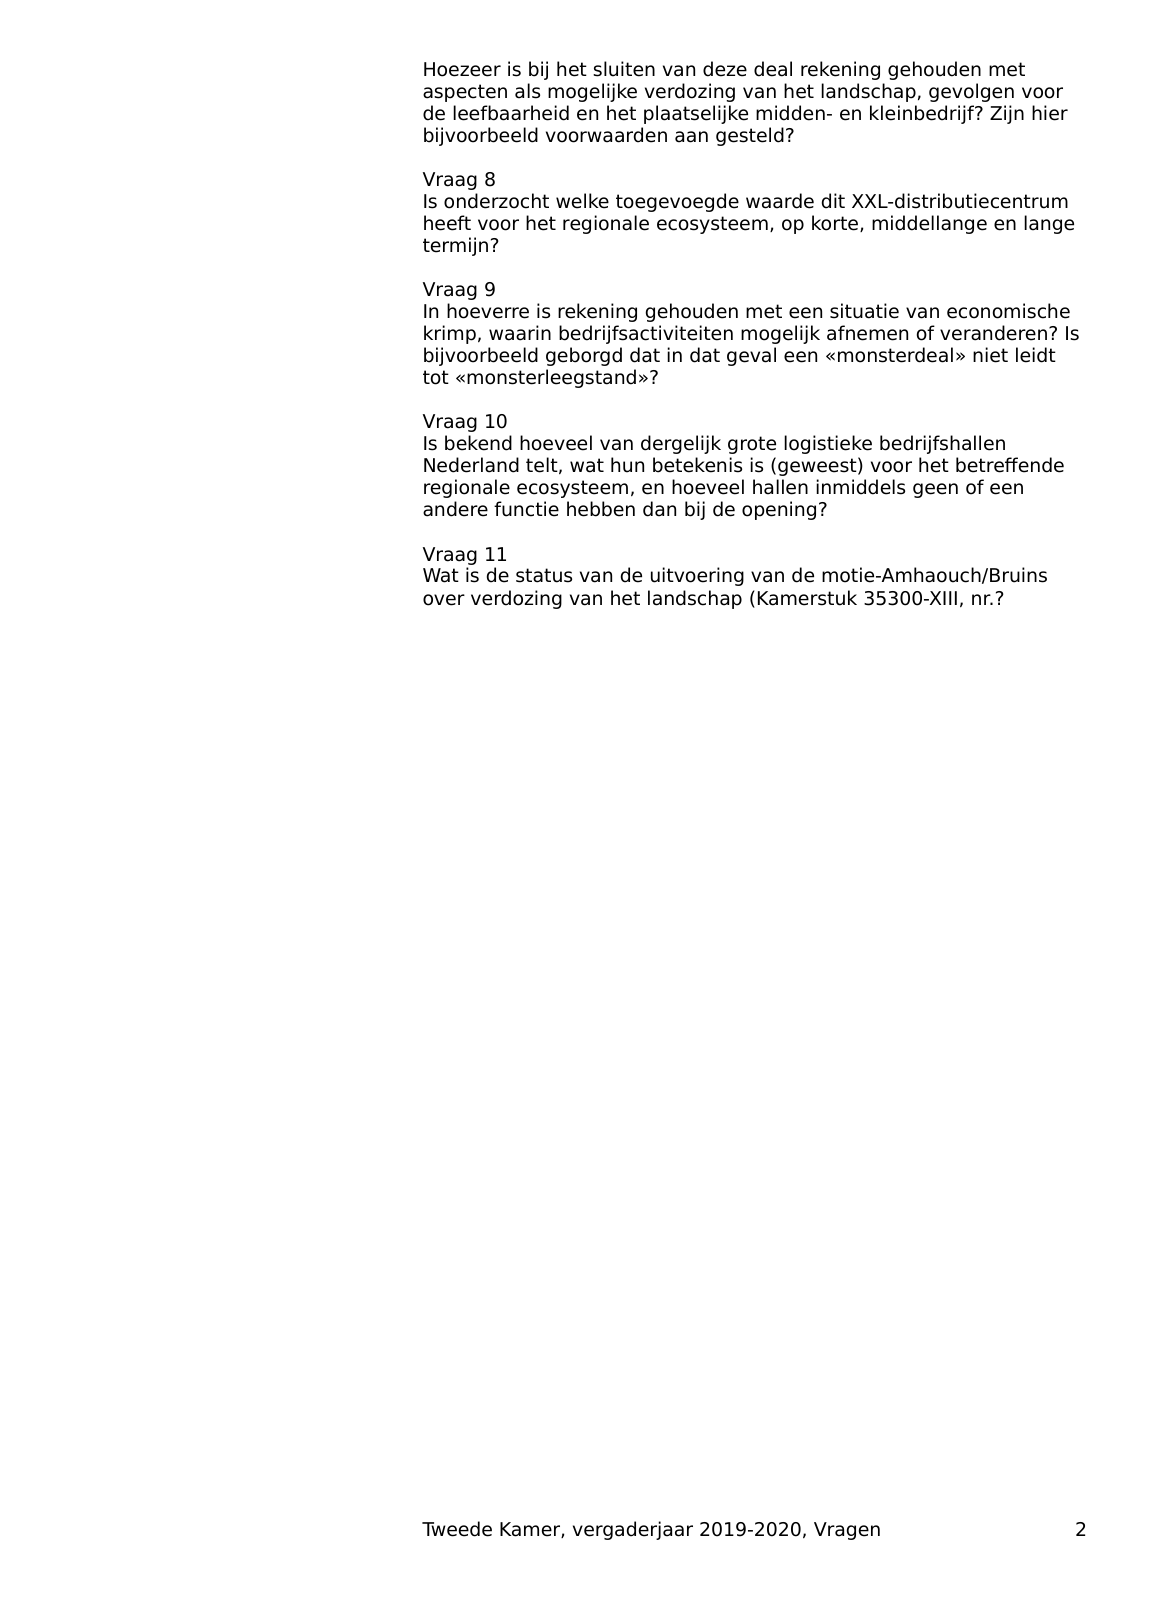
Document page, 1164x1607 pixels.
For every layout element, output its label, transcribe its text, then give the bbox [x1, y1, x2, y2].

text Vraag 11 [422, 543, 1087, 565]
text In hoeverre is rekening gehouden met een situatie van economische krimp, waarin bedrijfsactiviteiten mogelijk afnemen of veranderen? Is bijvoorbeeld geborgd dat in dat geval een «monsterdeal» niet leidt tot «monsterleegstand»? [422, 301, 1087, 389]
text Vraag 10 [422, 411, 1087, 433]
text Is onderzocht welke toegevoegde waarde dit XXL-distributiecentrum heeft voor het regionale ecosysteem, op korte, middellange en lange termijn? [422, 191, 1087, 257]
text Vraag 8 [422, 169, 1087, 191]
text Hoezeer is bij het sluiten van deze deal rekening gehouden met aspecten als mogelijke verdozing van het landschap, gevolgen voor de leefbaarheid en het plaatselijke midden- en kleinbedrijf? Zijn hier bijvoorbeeld voorwaarden aan gesteld? [422, 59, 1087, 147]
text Is bekend hoeveel van dergelijk grote logistieke bedrijfshallen Nederland telt, wat hun betekenis is (geweest) voor het betreffende regionale ecosysteem, en hoeveel hallen inmiddels geen of een andere functie hebben dan bij de opening? [422, 433, 1087, 521]
text Vraag 9 [422, 279, 1087, 301]
text Wat is de status van de uitvoering van de motie-Amhaouch/Bruins over verdozing van het landschap (Kamerstuk 35300-XIII, nr.? [422, 565, 1087, 609]
